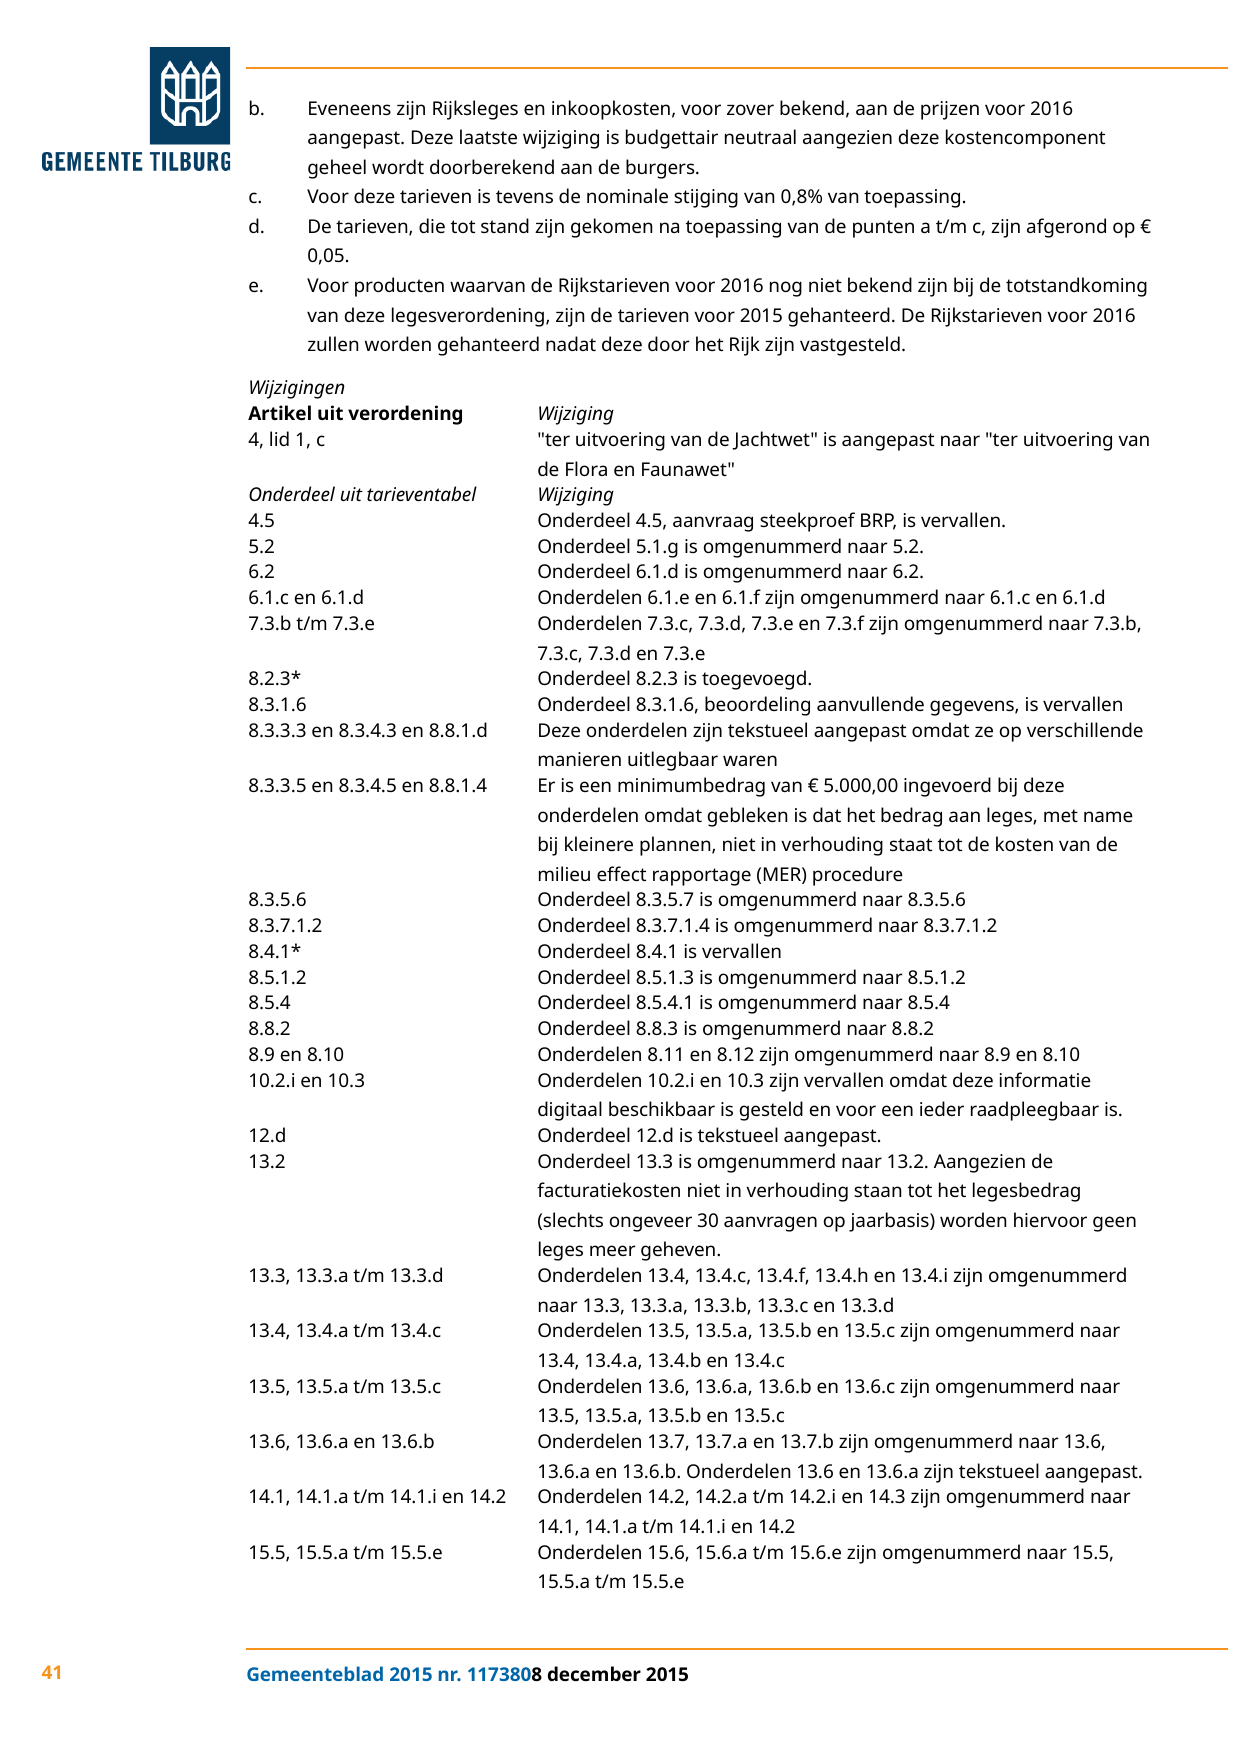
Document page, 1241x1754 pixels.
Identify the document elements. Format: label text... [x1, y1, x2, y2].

table_cell Onderdeel 6.1.d is omgenummerd naar 6.2. [537, 559, 1152, 584]
table_cell 8.3.7.1.2 [248, 913, 537, 938]
table_cell 4, lid 1, c [248, 426, 537, 481]
table_cell 13.3, 13.3.a t/m 13.3.d [248, 1262, 537, 1318]
table_cell Onderdelen 7.3.c, 7.3.d, 7.3.e en 7.3.f zijn omgenummerd naar 7.3.b, 7.3.c, 7.3.d en 7.3.e [537, 610, 1152, 665]
table_cell Onderdelen 13.7, 13.7.a en 13.7.b zijn omgenummerd naar 13.6, 13.6.a en 13.6.b. Onderdelen 13.6 en 13.6.a zijn tekstueel aangepast. [537, 1428, 1152, 1483]
table_cell Onderdeel 8.5.4.1 is omgenummerd naar 8.5.4 [537, 990, 1152, 1015]
table_cell 8.4.1* [248, 938, 537, 964]
table_cell Onderdeel 12.d is tekstueel aangepast. [537, 1122, 1152, 1148]
list De tarieven, die tot stand zijn gekomen na toepassing van de punten a t/m c, zijn afgerond op € 0,05. [248, 213, 1152, 268]
list Voor deze tarieven is tevens de nominale stijging van 0,8% van toepassing. [248, 183, 1152, 209]
list Voor producten waarvan de Rijkstarieven voor 2016 nog niet bekend zijn bij de totstandkoming van deze legesverordening, zijn de tarieven voor 2015 gehanteerd. De Rijkstarieven voor 2016 zullen worden gehanteerd nadat deze door het Rijk zijn vastgesteld. [248, 272, 1152, 357]
table_cell Deze onderdelen zijn tekstueel aangepast omdat ze op verschillende manieren uitlegbaar waren [537, 717, 1152, 772]
table_cell 6.2 [248, 559, 537, 584]
table_cell "ter uitvoering van de Jachtwet" is aangepast naar "ter uitvoering van de Flora en Faunawet" [537, 426, 1152, 481]
table_cell 13.5, 13.5.a t/m 13.5.c [248, 1373, 537, 1428]
table_cell 4.5 [248, 507, 537, 533]
table_cell 10.2.i en 10.3 [248, 1067, 537, 1122]
table_cell 5.2 [248, 533, 537, 559]
table_cell Onderdeel 8.4.1 is vervallen [537, 938, 1152, 964]
table_cell Wijziging [537, 481, 1152, 507]
table_cell Onderdeel 4.5, aanvraag steekproef BRP, is vervallen. [537, 507, 1152, 533]
table_cell Onderdeel 8.5.1.3 is omgenummerd naar 8.5.1.2 [537, 964, 1152, 989]
table_cell Onderdelen 10.2.i en 10.3 zijn vervallen omdat deze informatie digitaal beschikbaar is gesteld en voor een ieder raadpleegbaar is. [537, 1067, 1152, 1122]
table_cell Onderdeel 8.3.1.6, beoordeling aanvullende gegevens, is vervallen [537, 691, 1152, 717]
table_cell 8.3.3.5 en 8.3.4.5 en 8.8.1.4 [248, 772, 537, 887]
table_cell 8.3.1.6 [248, 691, 537, 717]
table_cell Onderdelen 8.11 en 8.12 zijn omgenummerd naar 8.9 en 8.10 [537, 1041, 1152, 1067]
table_cell 8.5.1.2 [248, 964, 537, 989]
table_cell 15.5, 15.5.a t/m 15.5.e [248, 1539, 537, 1594]
table_cell 8.5.4 [248, 990, 537, 1015]
table_cell 6.1.c en 6.1.d [248, 584, 537, 610]
table_cell 8.3.3.3 en 8.3.4.3 en 8.8.1.d [248, 717, 537, 772]
table_cell 8.8.2 [248, 1015, 537, 1041]
table_cell Onderdeel 8.3.7.1.4 is omgenummerd naar 8.3.7.1.2 [537, 913, 1152, 938]
table_cell 13.4, 13.4.a t/m 13.4.c [248, 1318, 537, 1373]
table_cell Onderdeel 13.3 is omgenummerd naar 13.2. Aangezien de facturatiekosten niet in verhouding staan tot het legesbedrag (slechts ongeveer 30 aanvragen op jaarbasis) worden hiervoor geen leges meer geheven. [537, 1148, 1152, 1262]
table_cell Onderdeel 8.2.3 is toegevoegd. [537, 665, 1152, 691]
table_cell Onderdelen 13.4, 13.4.c, 13.4.f, 13.4.h en 13.4.i zijn omgenummerd naar 13.3, 13.3.a, 13.3.b, 13.3.c en 13.3.d [537, 1262, 1152, 1318]
table_cell 13.6, 13.6.a en 13.6.b [248, 1428, 537, 1483]
table_cell 13.2 [248, 1148, 537, 1262]
table_cell Onderdelen 13.6, 13.6.a, 13.6.b en 13.6.c zijn omgenummerd naar 13.5, 13.5.a, 13.5.b en 13.5.c [537, 1373, 1152, 1428]
list Eveneens zijn Rijksleges en inkoopkosten, voor zover bekend, aan de prijzen voor 2016 aangepast. Deze laatste wijziging is budgettair neutraal aangezien deze kostencomponent geheel wordt doorberekend aan de burgers. [248, 95, 1152, 180]
table_cell Onderdelen 13.5, 13.5.a, 13.5.b en 13.5.c zijn omgenummerd naar 13.4, 13.4.a, 13.4.b en 13.4.c [537, 1318, 1152, 1373]
table_header Artikel uit verordening [248, 400, 537, 426]
table_cell 8.2.3* [248, 665, 537, 691]
table_cell 12.d [248, 1122, 537, 1148]
table_cell 8.3.5.6 [248, 887, 537, 912]
table_cell Onderdeel 8.8.3 is omgenummerd naar 8.8.2 [537, 1015, 1152, 1041]
table_cell 8.9 en 8.10 [248, 1041, 537, 1067]
table_cell Onderdelen 14.2, 14.2.a t/m 14.2.i en 14.3 zijn omgenummerd naar 14.1, 14.1.a t/m 14.1.i en 14.2 [537, 1484, 1152, 1539]
table_cell 14.1, 14.1.a t/m 14.1.i en 14.2 [248, 1484, 537, 1539]
table_cell Onderdeel 5.1.g is omgenummerd naar 5.2. [537, 533, 1152, 559]
text Wijzigingen [248, 374, 1152, 400]
table_header Wijziging [537, 400, 1152, 426]
table_cell 7.3.b t/m 7.3.e [248, 610, 537, 665]
table_cell Er is een minimumbedrag van € 5.000,00 ingevoerd bij deze onderdelen omdat gebleken is dat het bedrag aan leges, met name bij kleinere plannen, niet in verhouding staat tot de kosten van de milieu effect rapportage (MER) procedure [537, 772, 1152, 887]
table_cell Onderdelen 6.1.e en 6.1.f zijn omgenummerd naar 6.1.c en 6.1.d [537, 584, 1152, 610]
table_cell Onderdelen 15.6, 15.6.a t/m 15.6.e zijn omgenummerd naar 15.5, 15.5.a t/m 15.5.e [537, 1539, 1152, 1594]
picture [41, 47, 231, 172]
table_cell Onderdeel 8.3.5.7 is omgenummerd naar 8.3.5.6 [537, 887, 1152, 912]
table_cell Onderdeel uit tarieventabel [248, 481, 537, 507]
